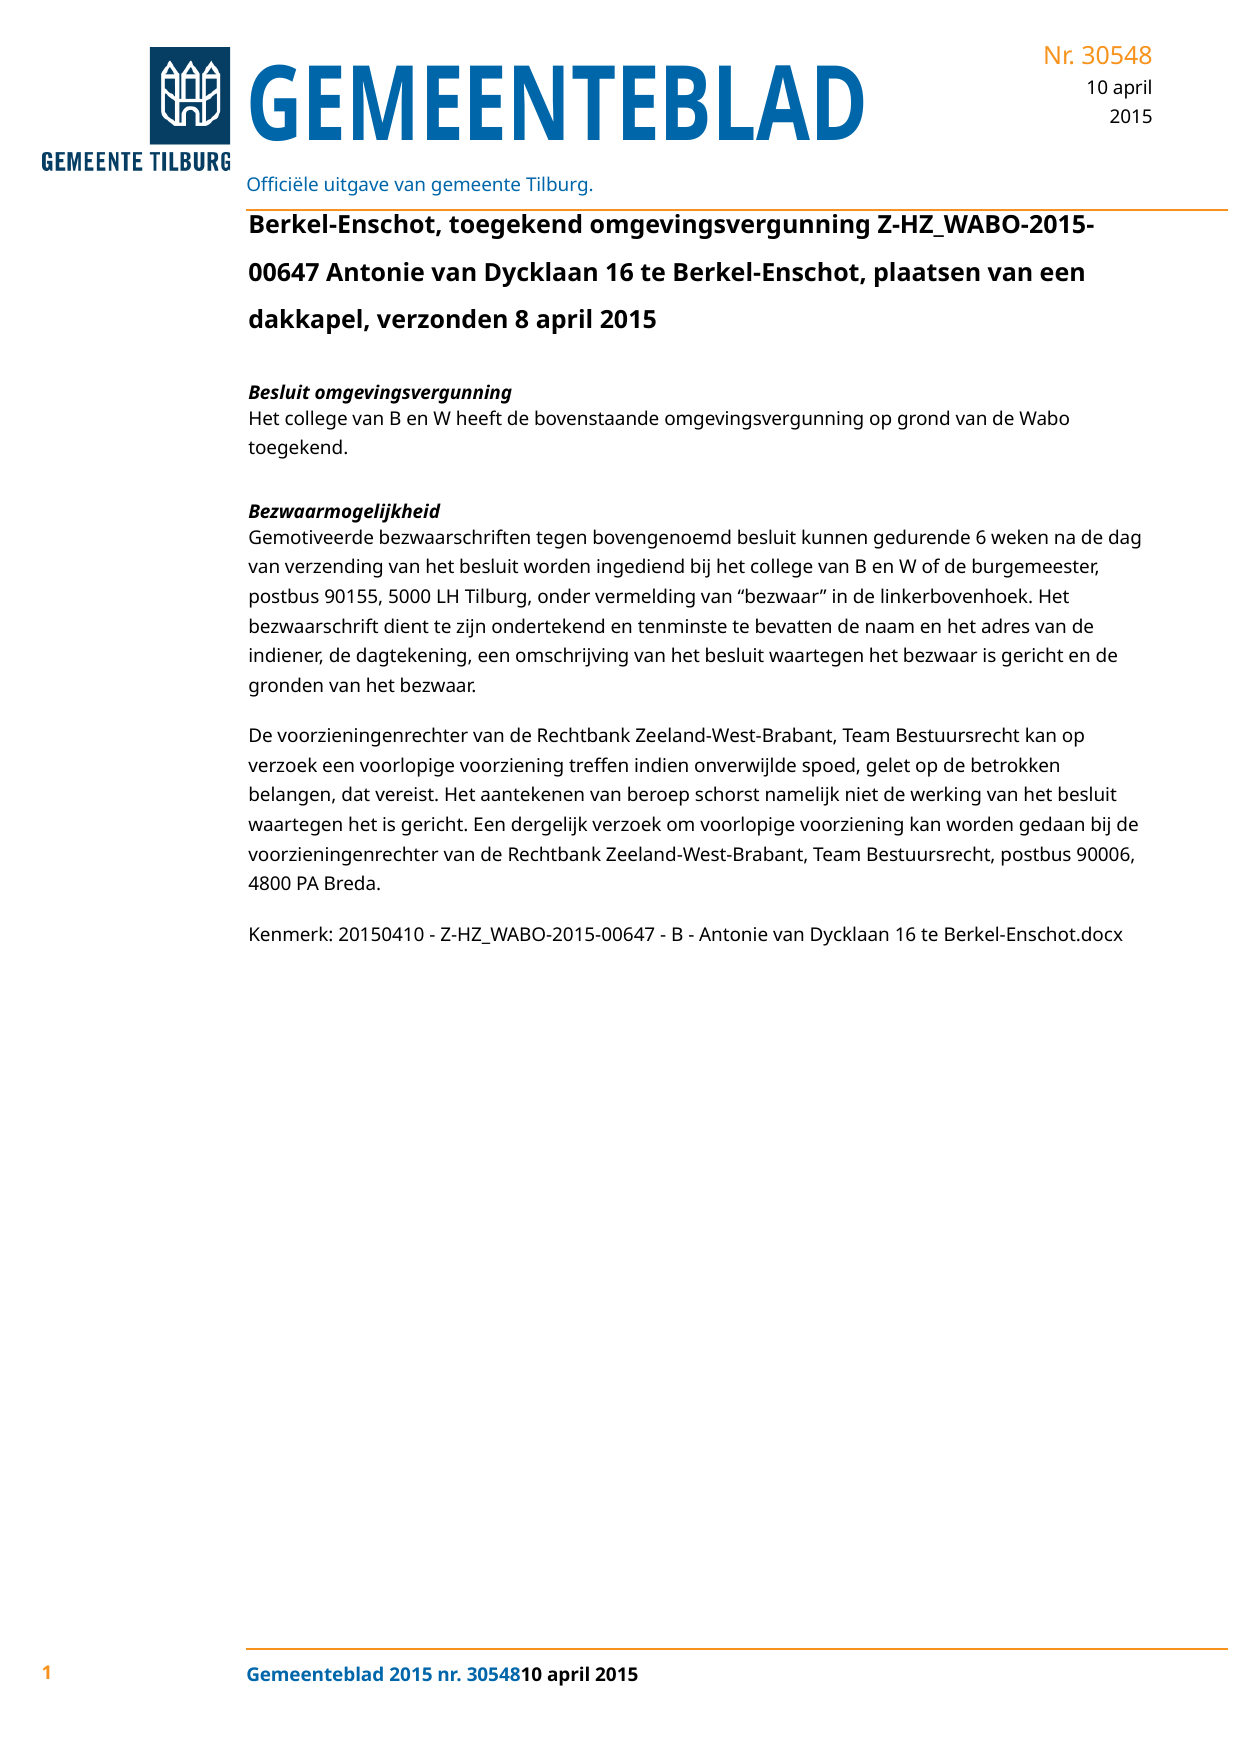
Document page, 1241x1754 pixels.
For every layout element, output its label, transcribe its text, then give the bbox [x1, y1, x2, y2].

text Gemotiveerde bezwaarschriften tegen bovengenoemd besluit kunnen gedurende 6 weken na de dag van verzending van het besluit worden ingediend bij het college van B en W of de burgemeester, postbus 90155, 5000 LH Tilburg, onder vermelding van “bezwaar” in de linkerbovenhoek. Het bezwaarschrift dient te zijn ondertekend en tenminste te bevatten de naam en het adres van de indiener, de dagtekening, een omschrijving van het besluit waartegen het bezwaar is gericht en de gronden van het bezwaar. [248, 524, 1152, 698]
text Besluit omgevingsvergunning [248, 379, 1152, 405]
text Het college van B en W heeft de bovenstaande omgevingsvergunning op grond van de Wabo toegekend. [248, 405, 1152, 460]
text Berkel-Enschot, toegekend omgevingsvergunning Z-HZ_WABO-2015-00647 Antonie van Dycklaan 16 te Berkel-Enschot, plaatsen van een dakkapel, verzonden 8 april 2015 [248, 211, 1152, 336]
text Kenmerk: 20150410 - Z-HZ_WABO-2015-00647 - B - Antonie van Dycklaan 16 te Berkel-Enschot.docx [248, 921, 1152, 946]
text De voorzieningenrechter van de Rechtbank Zeeland-West-Brabant, Team Bestuursrecht kan op verzoek een voorlopige voorziening treffen indien onverwijlde spoed, gelet op de betrokken belangen, dat vereist. Het aantekenen van beroep schorst namelijk niet de werking van het besluit waartegen het is gericht. Een dergelijk verzoek om voorlopige voorziening kan worden gedaan bij de voorzieningenrechter van de Rechtbank Zeeland-West-Brabant, Team Bestuursrecht, postbus 90006, 4800 PA Breda. [248, 722, 1152, 896]
picture [41, 47, 231, 172]
text Bezwaarmogelijkheid [248, 498, 1152, 524]
